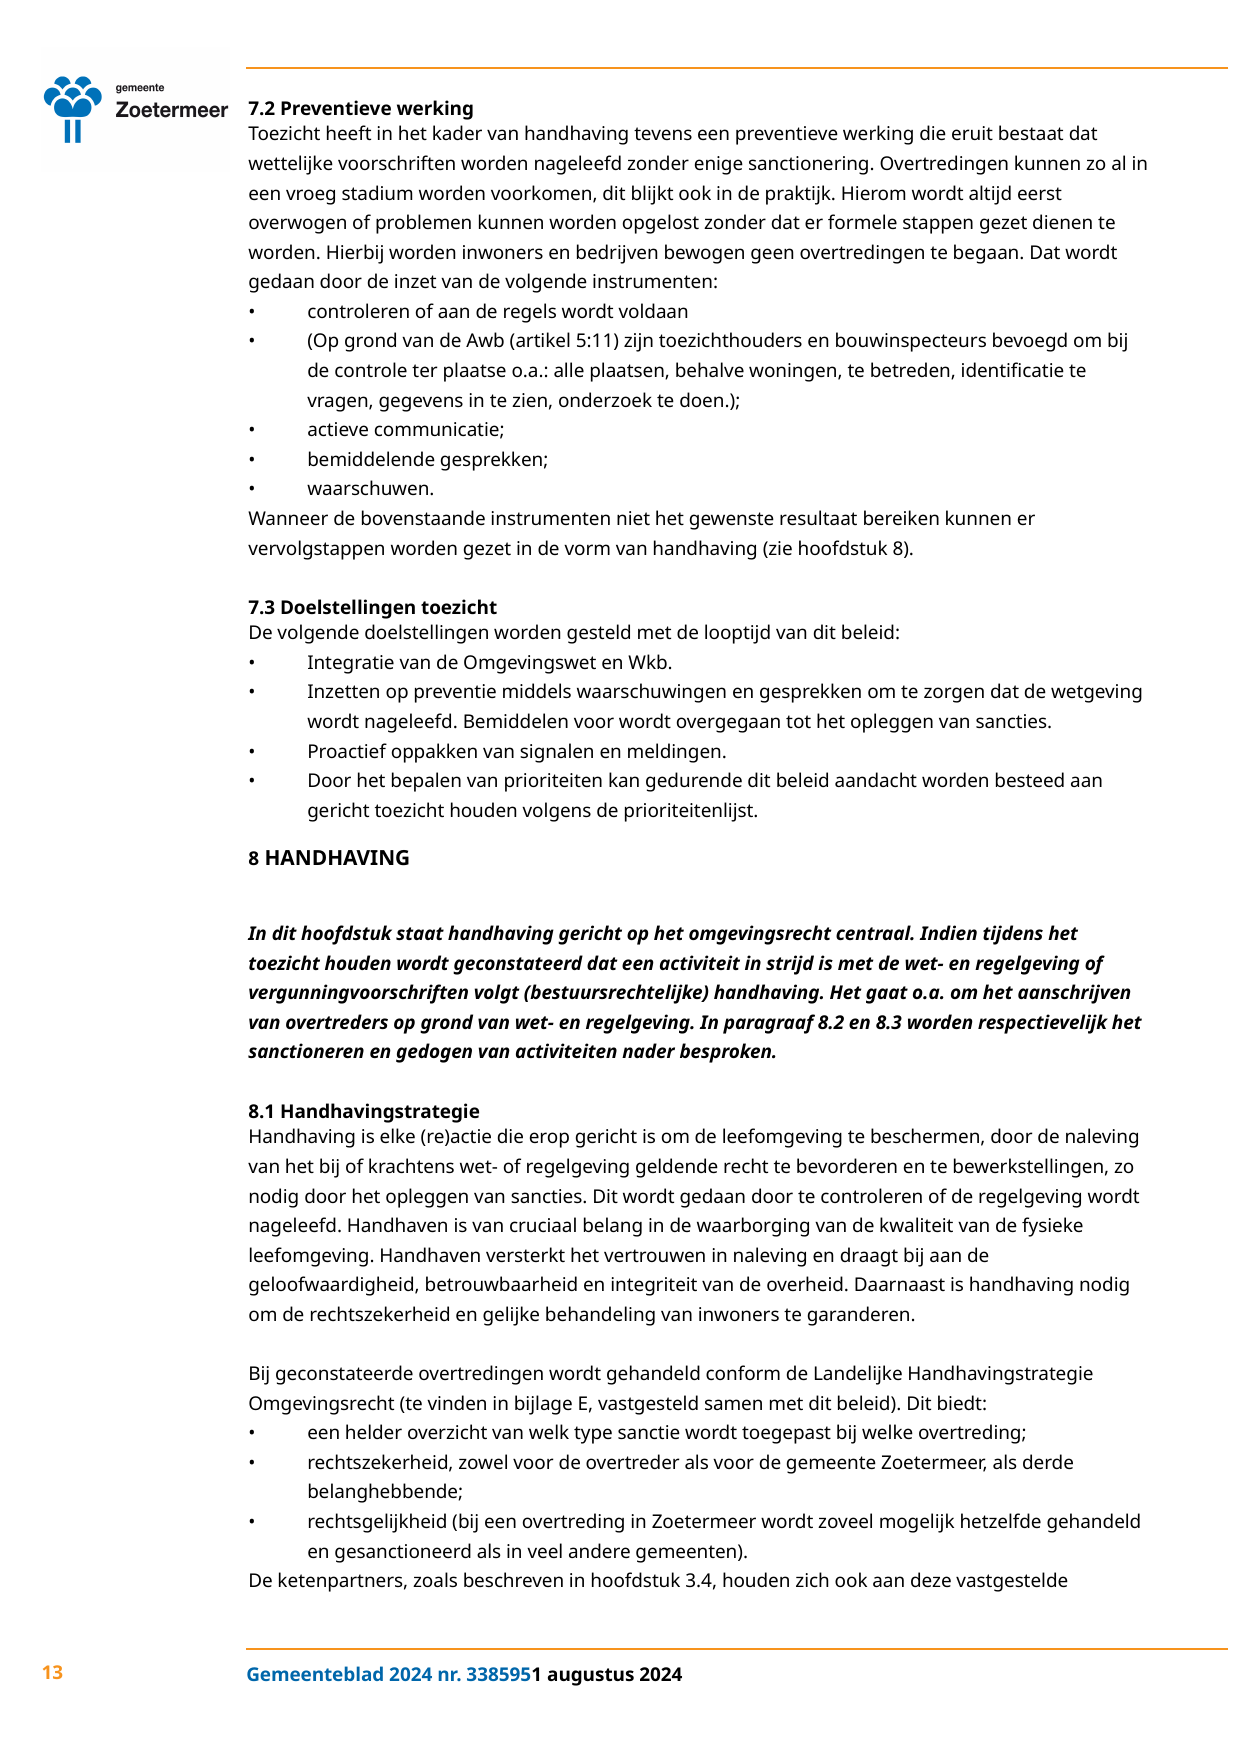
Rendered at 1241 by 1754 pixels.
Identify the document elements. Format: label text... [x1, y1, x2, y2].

list waarschuwen. [248, 476, 1152, 501]
list Inzetten op preventie middels waarschuwingen en gesprekken om te zorgen dat de wetgeving wordt nageleefd. Bemiddelen voor wordt overgegaan tot het opleggen van sancties. [248, 679, 1152, 734]
text In dit hoofdstuk staat handhaving gericht op het omgevingsrecht centraal. Indien tijdens het toezicht houden wordt geconstateerd dat een activiteit in strijd is met de wet- en regelgeving of vergunningvoorschriften volgt (bestuursrechtelijke) handhaving. Het gaat o.a. om het aanschrijven van overtreders op grond van wet- en regelgeving. In paragraaf 8.2 en 8.3 worden respectievelijk het sanctioneren en gedogen van activiteiten nader besproken. [248, 920, 1152, 1064]
list rechtszekerheid, zowel voor de overtreder als voor de gemeente Zoetermeer, als derde belanghebbende; [248, 1449, 1152, 1504]
list controleren of aan de regels wordt voldaan [248, 298, 1152, 324]
list Proactief oppakken van signalen en meldingen. [248, 738, 1152, 764]
list rechtsgelijkheid (bij een overtreding in Zoetermeer wordt zoveel mogelijk hetzelfde gehandeld en gesanctioneerd als in veel andere gemeenten). [248, 1508, 1152, 1563]
text De ketenpartners, zoals beschreven in hoofdstuk 3.4, houden zich ook aan deze vastgestelde [248, 1567, 1152, 1593]
list bemiddelende gesprekken; [248, 446, 1152, 472]
text 7.3 Doelstellingen toezicht [248, 594, 1152, 619]
list actieve communicatie; [248, 416, 1152, 442]
text Wanneer de bovenstaande instrumenten niet het gewenste resultaat bereiken kunnen er vervolgstappen worden gezet in de vorm van handhaving (zie hoofdstuk 8). [248, 505, 1152, 560]
text 7.2 Preventieve werking [248, 95, 1152, 121]
list Integratie van de Omgevingswet en Wkb. [248, 649, 1152, 675]
text Bij geconstateerde overtredingen wordt gehandeld conform de Landelijke Handhavingstrategie Omgevingsrecht (te vinden in bijlage E, vastgesteld samen met dit beleid). Dit biedt: [248, 1360, 1152, 1416]
text Toezicht heeft in het kader van handhaving tevens een preventieve werking die eruit bestaat dat wettelijke voorschriften worden nageleefd zonder enige sanctionering. Overtredingen kunnen zo al in een vroeg stadium worden voorkomen, dit blijkt ook in de praktijk. Hierom wordt altijd eerst overwogen of problemen kunnen worden opgelost zonder dat er formele stappen gezet dienen te worden. Hierbij worden inwoners en bedrijven bewogen geen overtredingen te begaan. Dat wordt gedaan door de inzet van de volgende instrumenten: [248, 121, 1152, 294]
picture [41, 47, 231, 172]
text 8.1 Handhavingstrategie [248, 1098, 1152, 1124]
text De volgende doelstellingen worden gesteld met de looptijd van dit beleid: [248, 619, 1152, 645]
list een helder overzicht van welk type sanctie wordt toegepast bij welke overtreding; [248, 1419, 1152, 1445]
text 8 HANDHAVING [248, 843, 1152, 871]
list Door het bepalen van prioriteiten kan gedurende dit beleid aandacht worden besteed aan gericht toezicht houden volgens de prioriteitenlijst. [248, 767, 1152, 823]
list (Op grond van de Awb (artikel 5:11) zijn toezichthouders en bouwinspecteurs bevoegd om bij de controle ter plaatse o.a.: alle plaatsen, behalve woningen, te betreden, identificatie te vragen, gegevens in te zien, onderzoek te doen.); [248, 328, 1152, 412]
text Handhaving is elke (re)actie die erop gericht is om de leefomgeving te beschermen, door de naleving van het bij of krachtens wet- of regelgeving geldende recht te bevorderen en te bewerkstellingen, zo nodig door het opleggen van sancties. Dit wordt gedaan door te controleren of de regelgeving wordt nageleefd. Handhaven is van cruciaal belang in de waarborging van de kwaliteit van de fysieke leefomgeving. Handhaven versterkt het vertrouwen in naleving en draagt bij aan de geloofwaardigheid, betrouwbaarheid en integriteit van de overheid. Daarnaast is handhaving nodig om de rechtszekerheid en gelijke behandeling van inwoners te garanderen. [248, 1124, 1152, 1327]
